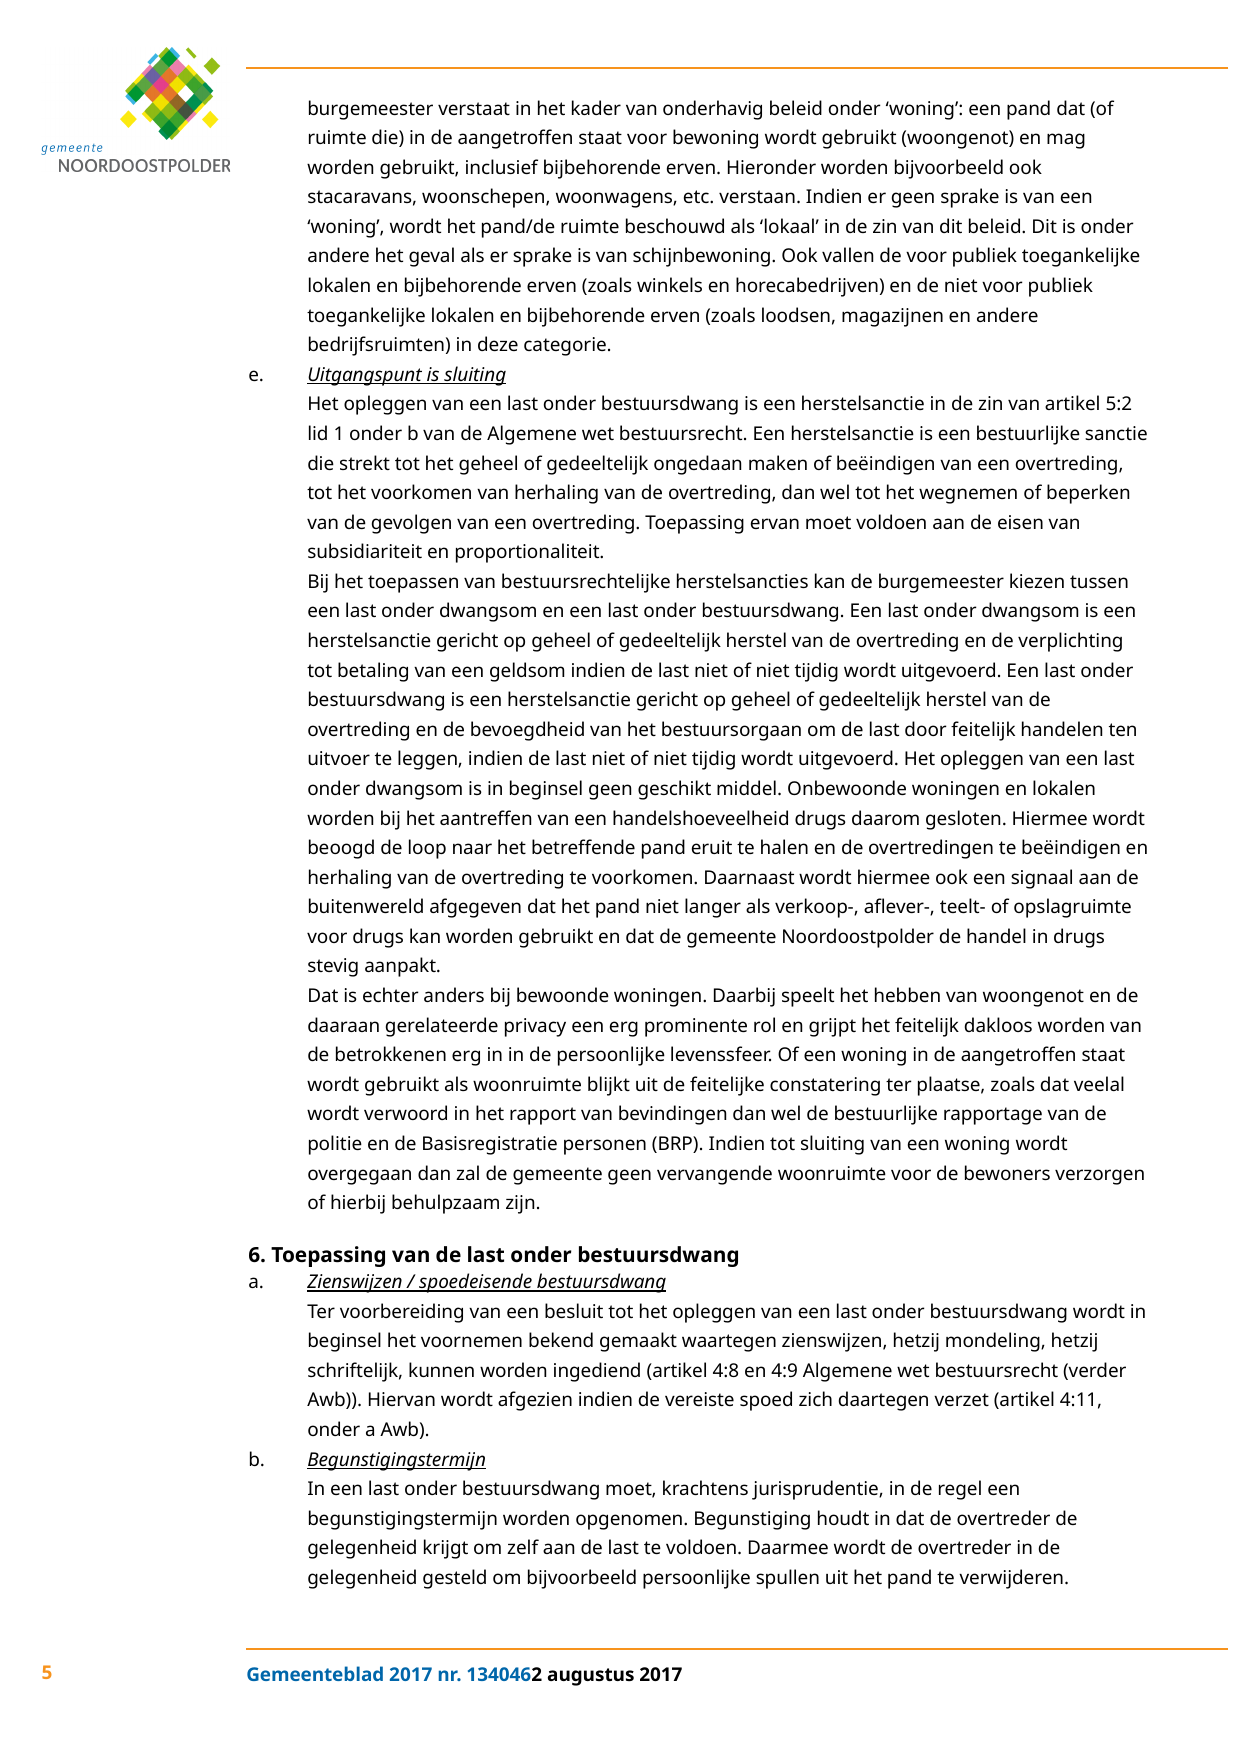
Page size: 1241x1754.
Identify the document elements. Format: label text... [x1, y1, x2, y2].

list Begunstigingstermijn [248, 1446, 1152, 1471]
list Uitgangspunt is sluiting [248, 361, 1152, 387]
list In een last onder bestuursdwang moet, krachtens jurisprudentie, in de regel een begunstigingstermijn worden opgenomen. Begunstiging houdt in dat de overtreder de gelegenheid krijgt om zelf aan de last te voldoen. Daarmee wordt de overtreder in de gelegenheid gesteld om bijvoorbeeld persoonlijke spullen uit het pand te verwijderen. [248, 1475, 1152, 1590]
list Ter voorbereiding van een besluit tot het opleggen van een last onder bestuursdwang wordt in beginsel het voornemen bekend gemaakt waartegen zienswijzen, hetzij mondeling, hetzij schriftelijk, kunnen worden ingediend (artikel 4:8 en 4:9 Algemene wet bestuursrecht (verder Awb)). Hiervan wordt afgezien indien de vereiste spoed zich daartegen verzet (artikel 4:11, onder a Awb). [248, 1298, 1152, 1442]
list Zienswijzen / spoedeisende bestuursdwang [248, 1268, 1152, 1294]
list burgemeester verstaat in het kader van onderhavig beleid onder ‘woning’: een pand dat (of ruimte die) in de aangetroffen staat voor bewoning wordt gebruikt (woongenot) en mag worden gebruikt, inclusief bijbehorende erven. Hieronder worden bijvoorbeeld ook stacaravans, woonschepen, woonwagens, etc. verstaan. Indien er geen sprake is van een ‘woning’, wordt het pand/de ruimte beschouwd als ‘lokaal’ in de zin van dit beleid. Dit is onder andere het geval als er sprake is van schijnbewoning. Ook vallen de voor publiek toegankelijke lokalen en bijbehorende erven (zoals winkels en horecabedrijven) en de niet voor publiek toegankelijke lokalen en bijbehorende erven (zoals loodsen, magazijnen en andere bedrijfsruimten) in deze categorie. [248, 95, 1152, 357]
list Dat is echter anders bij bewoonde woningen. Daarbij speelt het hebben van woongenot en de daaraan gerelateerde privacy een erg prominente rol en grijpt het feitelijk dakloos worden van de betrokkenen erg in in de persoonlijke levenssfeer. Of een woning in de aangetroffen staat wordt gebruikt als woonruimte blijkt uit de feitelijke constatering ter plaatse, zoals dat veelal wordt verwoord in het rapport van bevindingen dan wel de bestuurlijke rapportage van de politie en de Basisregistratie personen (BRP). Indien tot sluiting van een woning wordt overgegaan dan zal de gemeente geen vervangende woonruimte voor de bewoners verzorgen of hierbij behulpzaam zijn. [248, 982, 1152, 1215]
list Bij het toepassen van bestuursrechtelijke herstelsancties kan de burgemeester kiezen tussen een last onder dwangsom en een last onder bestuursdwang. Een last onder dwangsom is een herstelsanctie gericht op geheel of gedeeltelijk herstel van de overtreding en de verplichting tot betaling van een geldsom indien de last niet of niet tijdig wordt uitgevoerd. Een last onder bestuursdwang is een herstelsanctie gericht op geheel of gedeeltelijk herstel van de overtreding en de bevoegdheid van het bestuursorgaan om de last door feitelijk handelen ten uitvoer te leggen, indien de last niet of niet tijdig wordt uitgevoerd. Het opleggen van een last onder dwangsom is in beginsel geen geschikt middel. Onbewoonde woningen en lokalen worden bij het aantreffen van een handelshoeveelheid drugs daarom gesloten. Hiermee wordt beoogd de loop naar het betreffende pand eruit te halen en de overtredingen te beëindigen en herhaling van de overtreding te voorkomen. Daarnaast wordt hiermee ook een signaal aan de buitenwereld afgegeven dat het pand niet langer als verkoop-, aflever-, teelt- of opslagruimte voor drugs kan worden gebruikt en dat de gemeente Noordoostpolder de handel in drugs stevig aanpakt. [248, 568, 1152, 978]
picture [41, 47, 231, 172]
list Het opleggen van een last onder bestuursdwang is een herstelsanctie in de zin van artikel 5:2 lid 1 onder b van de Algemene wet bestuursrecht. Een herstelsanctie is een bestuurlijke sanctie die strekt tot het geheel of gedeeltelijk ongedaan maken of beëindigen van een overtreding, tot het voorkomen van herhaling van de overtreding, dan wel tot het wegnemen of beperken van de gevolgen van een overtreding. Toepassing ervan moet voldoen aan de eisen van subsidiariteit en proportionaliteit. [248, 391, 1152, 564]
text 6. Toepassing van de last onder bestuursdwang [248, 1240, 1152, 1268]
